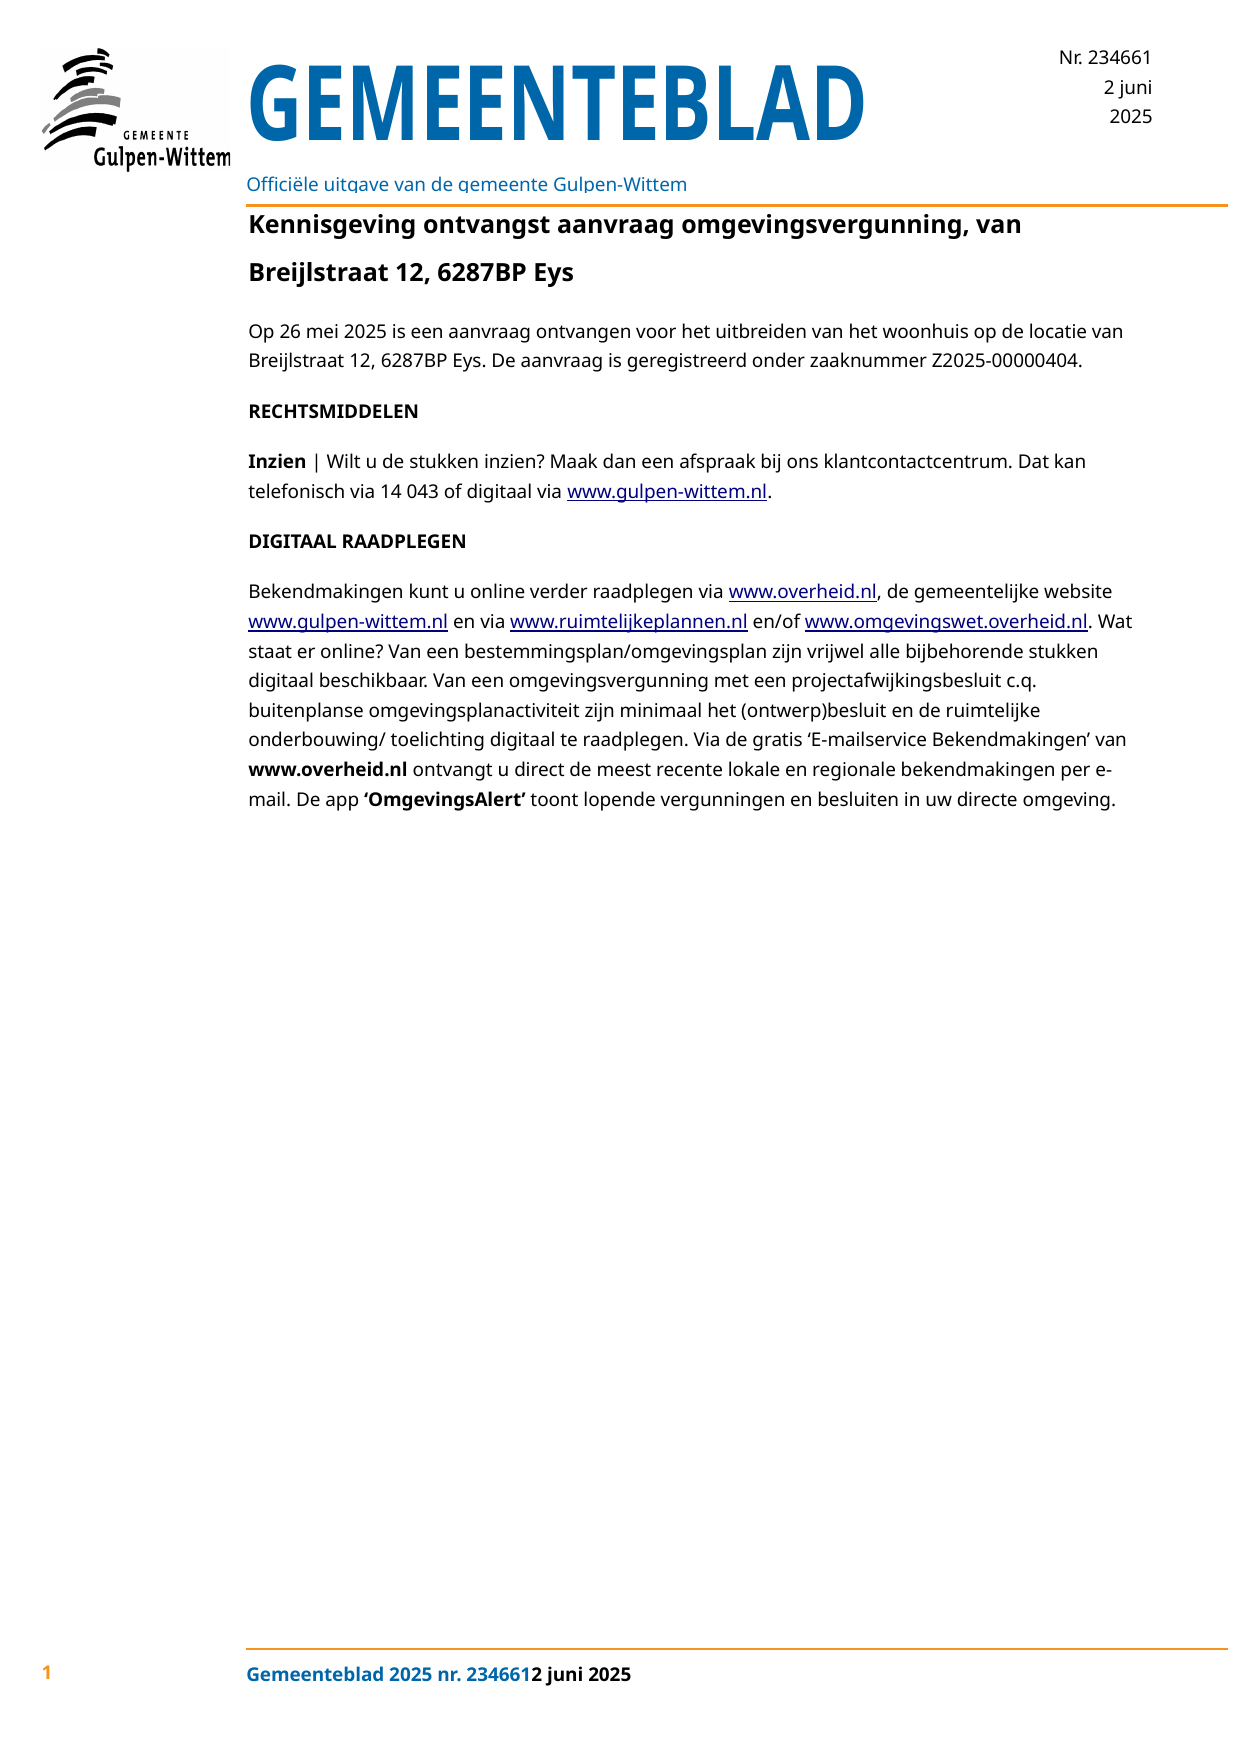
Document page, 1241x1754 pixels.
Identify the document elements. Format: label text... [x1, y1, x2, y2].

text Inzien | Wilt u de stukken inzien? Maak dan een afspraak bij ons klantcontactcentrum. Dat kan telefonisch via 14 043 of digitaal via www.gulpen-wittem.nl. [248, 448, 1152, 504]
text Kennisgeving ontvangst aanvraag omgevingsvergunning, van Breijlstraat 12, 6287BP Eys [248, 207, 1152, 288]
picture [41, 47, 231, 172]
text RECHTSMIDDELEN [248, 398, 1152, 424]
text Bekendmakingen kunt u online verder raadplegen via www.overheid.nl, de gemeentelijke website www.gulpen-wittem.nl en via www.ruimtelijkeplannen.nl en/of www.omgevingswet.overheid.nl. Wat staat er online? Van een bestemmingsplan/omgevingsplan zijn vrijwel alle bijbehorende stukken digitaal beschikbaar. Van een omgevingsvergunning met een projectafwijkingsbesluit c.q. buitenplanse omgevingsplanactiviteit zijn minimaal het (ontwerp)besluit en de ruimtelijke onderbouwing/ toelichting digitaal te raadplegen. Via de gratis ‘E-mailservice Bekendmakingen’ van www.overheid.nl ontvangt u direct de meest recente lokale en regionale bekendmakingen per e-mail. De app ‘OmgevingsAlert’ toont lopende vergunningen en besluiten in uw directe omgeving. [248, 579, 1152, 812]
text DIGITAAL RAADPLEGEN [248, 528, 1152, 554]
text Op 26 mei 2025 is een aanvraag ontvangen voor het uitbreiden van het woonhuis op de locatie van Breijlstraat 12, 6287BP Eys. De aanvraag is geregistreerd onder zaaknummer Z2025-00000404. [248, 318, 1152, 373]
